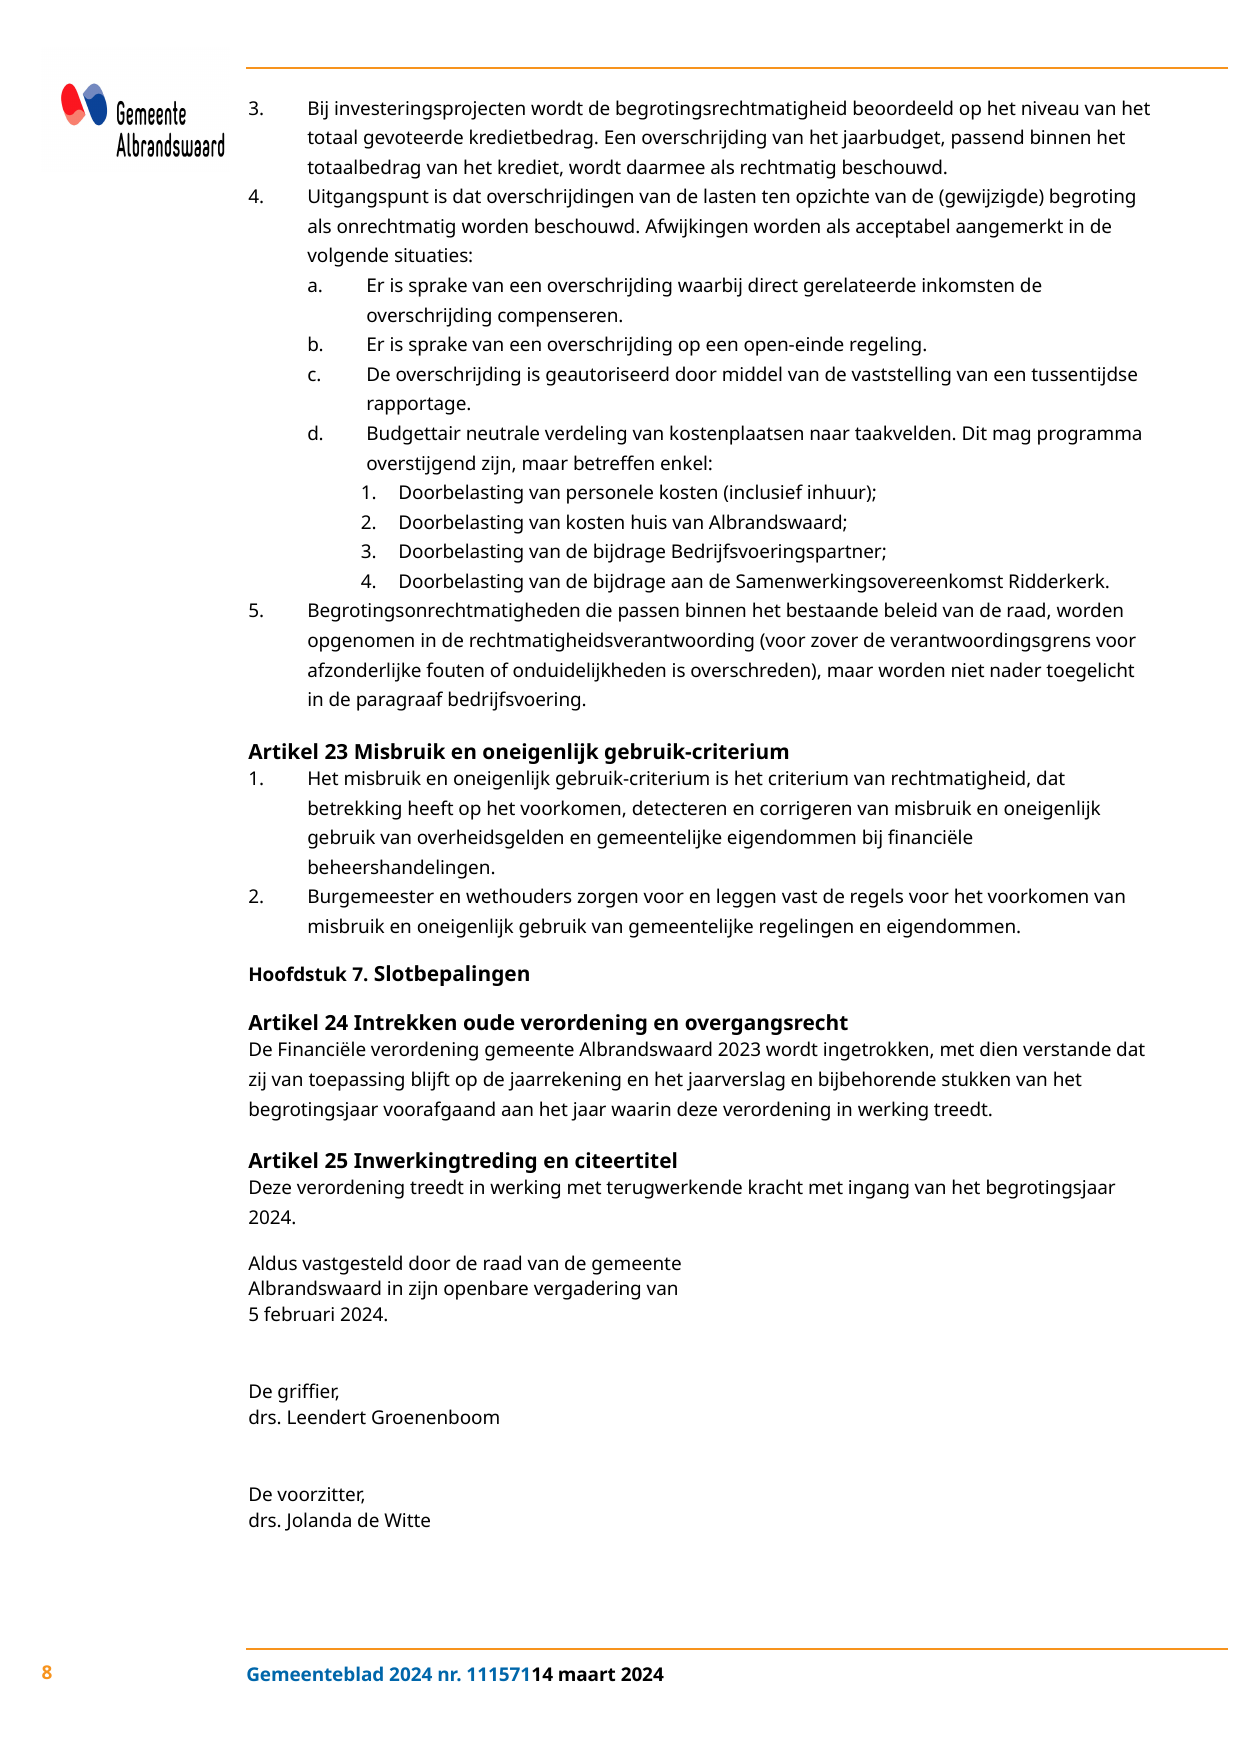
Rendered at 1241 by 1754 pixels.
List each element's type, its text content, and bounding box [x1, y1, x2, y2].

text Hoofdstuk 7. Slotbepalingen [248, 959, 1152, 987]
text Artikel 24 Intrekken oude verordening en overgangsrecht [248, 1008, 1152, 1037]
text Aldus vastgesteld door de raad van de gemeente [248, 1250, 1152, 1276]
text drs. Leendert Groenenboom [248, 1404, 1152, 1430]
picture [41, 47, 231, 172]
list Er is sprake van een overschrijding op een open-einde regeling. [307, 331, 1152, 357]
list Uitgangspunt is dat overschrijdingen van de lasten ten opzichte van de (gewijzigde) begroting als onrechtmatig worden beschouwd. Afwijkingen worden als acceptabel aangemerkt in de volgende situaties: [248, 183, 1152, 268]
list Budgettair neutrale verdeling van kostenplaatsen naar taakvelden. Dit mag programma overstijgend zijn, maar betreffen enkel: [307, 420, 1152, 476]
text drs. Jolanda de Witte [248, 1507, 1152, 1533]
text Albrandswaard in zijn openbare vergadering van [248, 1276, 1152, 1301]
list Begrotingsonrechtmatigheden die passen binnen het bestaande beleid van de raad, worden opgenomen in de rechtmatigheidsverantwoording (voor zover de verantwoordingsgrens voor afzonderlijke fouten of onduidelijkheden is overschreden), maar worden niet nader toegelicht in de paragraaf bedrijfsvoering. [248, 598, 1152, 712]
text Deze verordening treedt in werking met terugwerkende kracht met ingang van het begrotingsjaar 2024. [248, 1174, 1152, 1230]
list Burgemeester en wethouders zorgen voor en leggen vast de regels voor het voorkomen van misbruik en oneigenlijk gebruik van gemeentelijke regelingen en eigendommen. [248, 884, 1152, 939]
list Doorbelasting van personele kosten (inclusief inhuur); [361, 479, 1152, 505]
list Doorbelasting van de bijdrage aan de Samenwerkingsovereenkomst Ridderkerk. [361, 568, 1152, 594]
text Artikel 25 Inwerkingtreding en citeertitel [248, 1146, 1152, 1174]
list Doorbelasting van de bijdrage Bedrijfsvoeringspartner; [361, 538, 1152, 564]
text De voorzitter, [248, 1481, 1152, 1507]
list Bij investeringsprojecten wordt de begrotingsrechtmatigheid beoordeeld op het niveau van het totaal gevoteerde kredietbedrag. Een overschrijding van het jaarbudget, passend binnen het totaalbedrag van het krediet, wordt daarmee als rechtmatig beschouwd. [248, 95, 1152, 180]
text 5 februari 2024. [248, 1301, 1152, 1327]
list Er is sprake van een overschrijding waarbij direct gerelateerde inkomsten de overschrijding compenseren. [307, 272, 1152, 328]
text De Financiële verordening gemeente Albrandswaard 2023 wordt ingetrokken, met dien verstande dat zij van toepassing blijft op de jaarrekening en het jaarverslag en bijbehorende stukken van het begrotingsjaar voorafgaand aan het jaar waarin deze verordening in werking treedt. [248, 1037, 1152, 1121]
text Artikel 23 Misbruik en oneigenlijk gebruik-criterium [248, 737, 1152, 765]
list Het misbruik en oneigenlijk gebruik-criterium is het criterium van rechtmatigheid, dat betrekking heeft op het voorkomen, detecteren en corrigeren van misbruik en oneigenlijk gebruik van overheidsgelden en gemeentelijke eigendommen bij financiële beheershandelingen. [248, 765, 1152, 880]
list De overschrijding is geautoriseerd door middel van de vaststelling van een tussentijdse rapportage. [307, 361, 1152, 416]
list Doorbelasting van kosten huis van Albrandswaard; [361, 509, 1152, 535]
text De griffier, [248, 1378, 1152, 1404]
